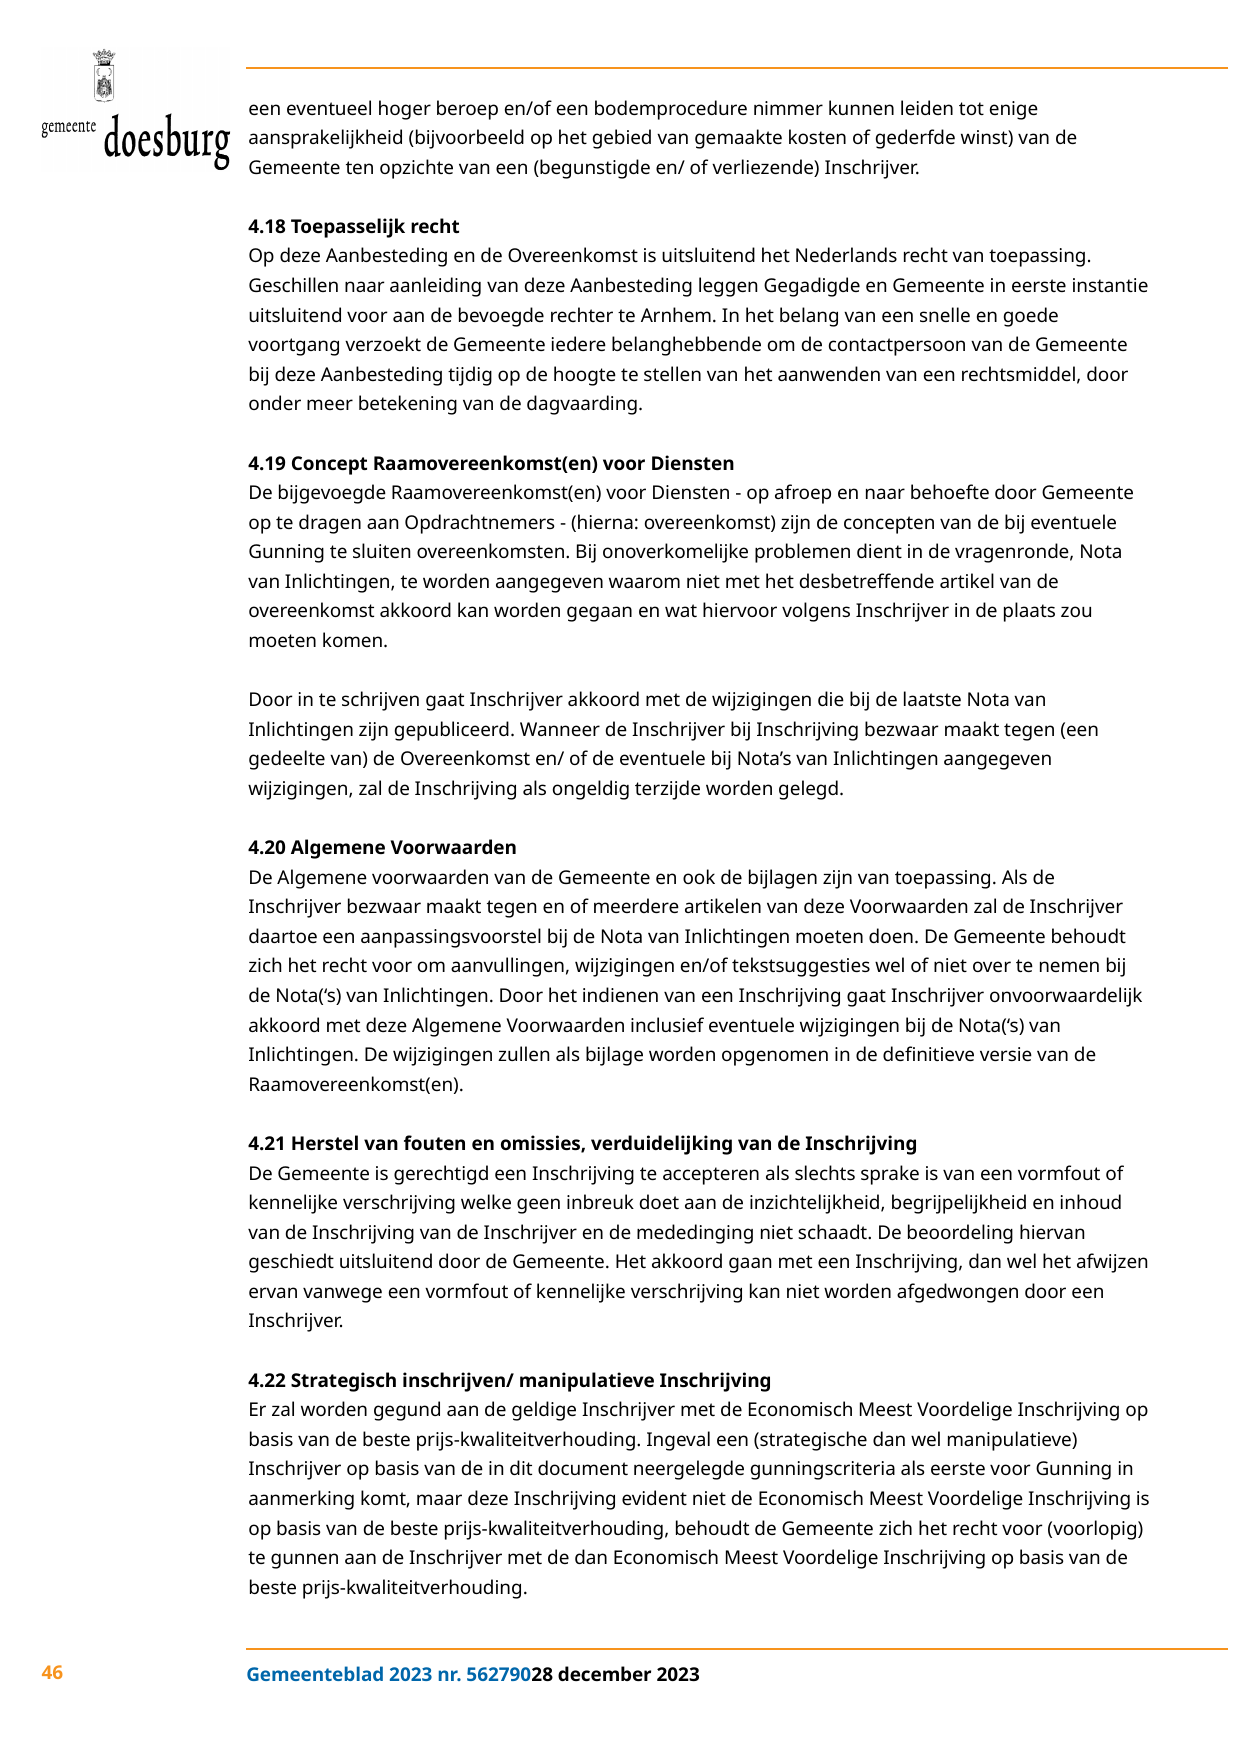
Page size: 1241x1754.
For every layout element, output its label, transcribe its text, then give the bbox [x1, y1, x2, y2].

picture [41, 47, 231, 172]
text Op deze Aanbesteding en de Overeenkomst is uitsluitend het Nederlands recht van toepassing. Geschillen naar aanleiding van deze Aanbesteding leggen Gegadigde en Gemeente in eerste instantie uitsluitend voor aan de bevoegde rechter te Arnhem. In het belang van een snelle en goede voortgang verzoekt de Gemeente iedere belanghebbende om de contactpersoon van de Gemeente bij deze Aanbesteding tijdig op de hoogte te stellen van het aanwenden van een rechtsmiddel, door onder meer betekening van de dagvaarding. [248, 243, 1152, 416]
text 4.22 Strategisch inschrijven/ manipulatieve Inschrijving [248, 1367, 1152, 1393]
text De Gemeente is gerechtigd een Inschrijving te accepteren als slechts sprake is van een vormfout of kennelijke verschrijving welke geen inbreuk doet aan de inzichtelijkheid, begrijpelijkheid en inhoud van de Inschrijving van de Inschrijver en de mededinging niet schaadt. De beoordeling hiervan geschiedt uitsluitend door de Gemeente. Het akkoord gaan met een Inschrijving, dan wel het afwijzen ervan vanwege een vormfout of kennelijke verschrijving kan niet worden afgedwongen door een Inschrijver. [248, 1160, 1152, 1333]
text 4.20 Algemene Voorwaarden [248, 834, 1152, 860]
text 4.21 Herstel van fouten en omissies, verduidelijking van de Inschrijving [248, 1130, 1152, 1156]
text De bijgevoegde Raamovereenkomst(en) voor Diensten - op afroep en naar behoefte door Gemeente op te dragen aan Opdrachtnemers - (hierna: overeenkomst) zijn de concepten van de bij eventuele Gunning te sluiten overeenkomsten. Bij onoverkomelijke problemen dient in de vragenronde, Nota van Inlichtingen, te worden aangegeven waarom niet met het desbetreffende artikel van de overeenkomst akkoord kan worden gegaan en wat hiervoor volgens Inschrijver in de plaats zou moeten komen. [248, 479, 1152, 653]
text 4.19 Concept Raamovereenkomst(en) voor Diensten [248, 450, 1152, 476]
text De Algemene voorwaarden van de Gemeente en ook de bijlagen zijn van toepassing. Als de Inschrijver bezwaar maakt tegen en of meerdere artikelen van deze Voorwaarden zal de Inschrijver daartoe een aanpassingsvoorstel bij de Nota van Inlichtingen moeten doen. De Gemeente behoudt zich het recht voor om aanvullingen, wijzigingen en/of tekstsuggesties wel of niet over te nemen bij de Nota(‘s) van Inlichtingen. Door het indienen van een Inschrijving gaat Inschrijver onvoorwaardelijk akkoord met deze Algemene Voorwaarden inclusief eventuele wijzigingen bij de Nota(‘s) van Inlichtingen. De wijzigingen zullen als bijlage worden opgenomen in de definitieve versie van de Raamovereenkomst(en). [248, 864, 1152, 1097]
text Door in te schrijven gaat Inschrijver akkoord met de wijzigingen die bij de laatste Nota van Inlichtingen zijn gepubliceerd. Wanneer de Inschrijver bij Inschrijving bezwaar maakt tegen (een gedeelte van) de Overeenkomst en/ of de eventuele bij Nota’s van Inlichtingen aangegeven wijzigingen, zal de Inschrijving als ongeldig terzijde worden gelegd. [248, 686, 1152, 801]
text Er zal worden gegund aan de geldige Inschrijver met de Economisch Meest Voordelige Inschrijving op basis van de beste prijs-kwaliteitverhouding. Ingeval een (strategische dan wel manipulatieve) Inschrijver op basis van de in dit document neergelegde gunningscriteria als eerste voor Gunning in aanmerking komt, maar deze Inschrijving evident niet de Economisch Meest Voordelige Inschrijving is op basis van de beste prijs-kwaliteitverhouding, behoudt de Gemeente zich het recht voor (voorlopig) te gunnen aan de Inschrijver met de dan Economisch Meest Voordelige Inschrijving op basis van de beste prijs-kwaliteitverhouding. [248, 1396, 1152, 1600]
text een eventueel hoger beroep en/of een bodemprocedure nimmer kunnen leiden tot enige aansprakelijkheid (bijvoorbeeld op het gebied van gemaakte kosten of gederfde winst) van de Gemeente ten opzichte van een (begunstigde en/ of verliezende) Inschrijver. [248, 95, 1152, 180]
text 4.18 Toepasselijk recht [248, 213, 1152, 239]
